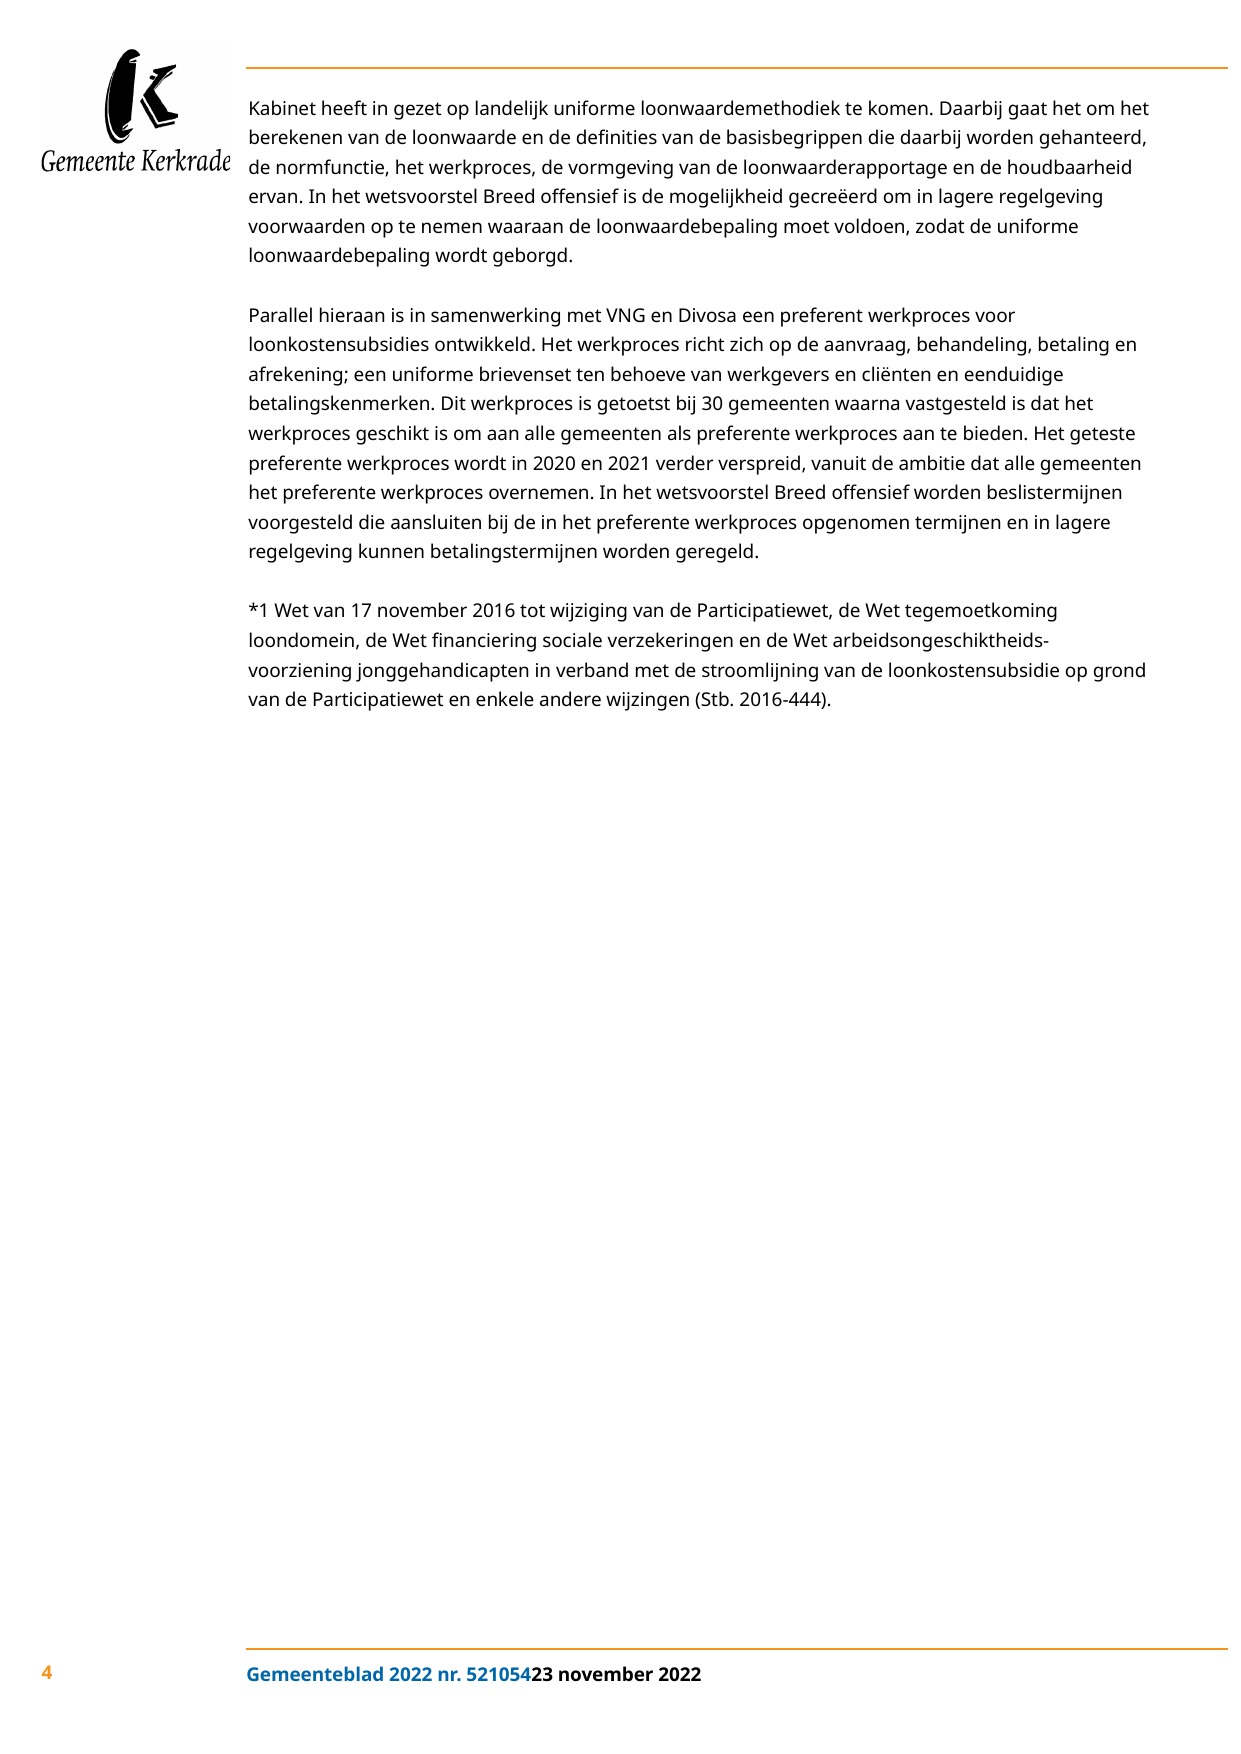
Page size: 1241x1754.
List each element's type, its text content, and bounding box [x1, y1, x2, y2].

text *1 Wet van 17 november 2016 tot wijziging van de Participatiewet, de Wet tegemoetkoming loondomein, de Wet financiering sociale verzekeringen en de Wet arbeidsongeschiktheids-voorziening jonggehandicapten in verband met de stroomlijning van de loonkostensubsidie op grond van de Participatiewet en enkele andere wijzingen (Stb. 2016-444). [248, 598, 1152, 712]
text Kabinet heeft in gezet op landelijk uniforme loonwaardemethodiek te komen. Daarbij gaat het om het berekenen van de loonwaarde en de definities van de basisbegrippen die daarbij worden gehanteerd, de normfunctie, het werkproces, de vormgeving van de loonwaarderapportage en de houdbaarheid ervan. In het wetsvoorstel Breed offensief is de mogelijkheid gecreëerd om in lagere regelgeving voorwaarden op te nemen waaraan de loonwaardebepaling moet voldoen, zodat de uniforme loonwaardebepaling wordt geborgd. [248, 95, 1152, 268]
picture [41, 47, 231, 172]
text Parallel hieraan is in samenwerking met VNG en Divosa een preferent werkproces voor loonkostensubsidies ontwikkeld. Het werkproces richt zich op de aanvraag, behandeling, betaling en afrekening; een uniforme brievenset ten behoeve van werkgevers en cliënten en eenduidige betalingskenmerken. Dit werkproces is getoetst bij 30 gemeenten waarna vastgesteld is dat het werkproces geschikt is om aan alle gemeenten als preferente werkproces aan te bieden. Het geteste preferente werkproces wordt in 2020 en 2021 verder verspreid, vanuit de ambitie dat alle gemeenten het preferente werkproces overnemen. In het wetsvoorstel Breed offensief worden beslistermijnen voorgesteld die aansluiten bij de in het preferente werkproces opgenomen termijnen en in lagere regelgeving kunnen betalingstermijnen worden geregeld. [248, 302, 1152, 564]
